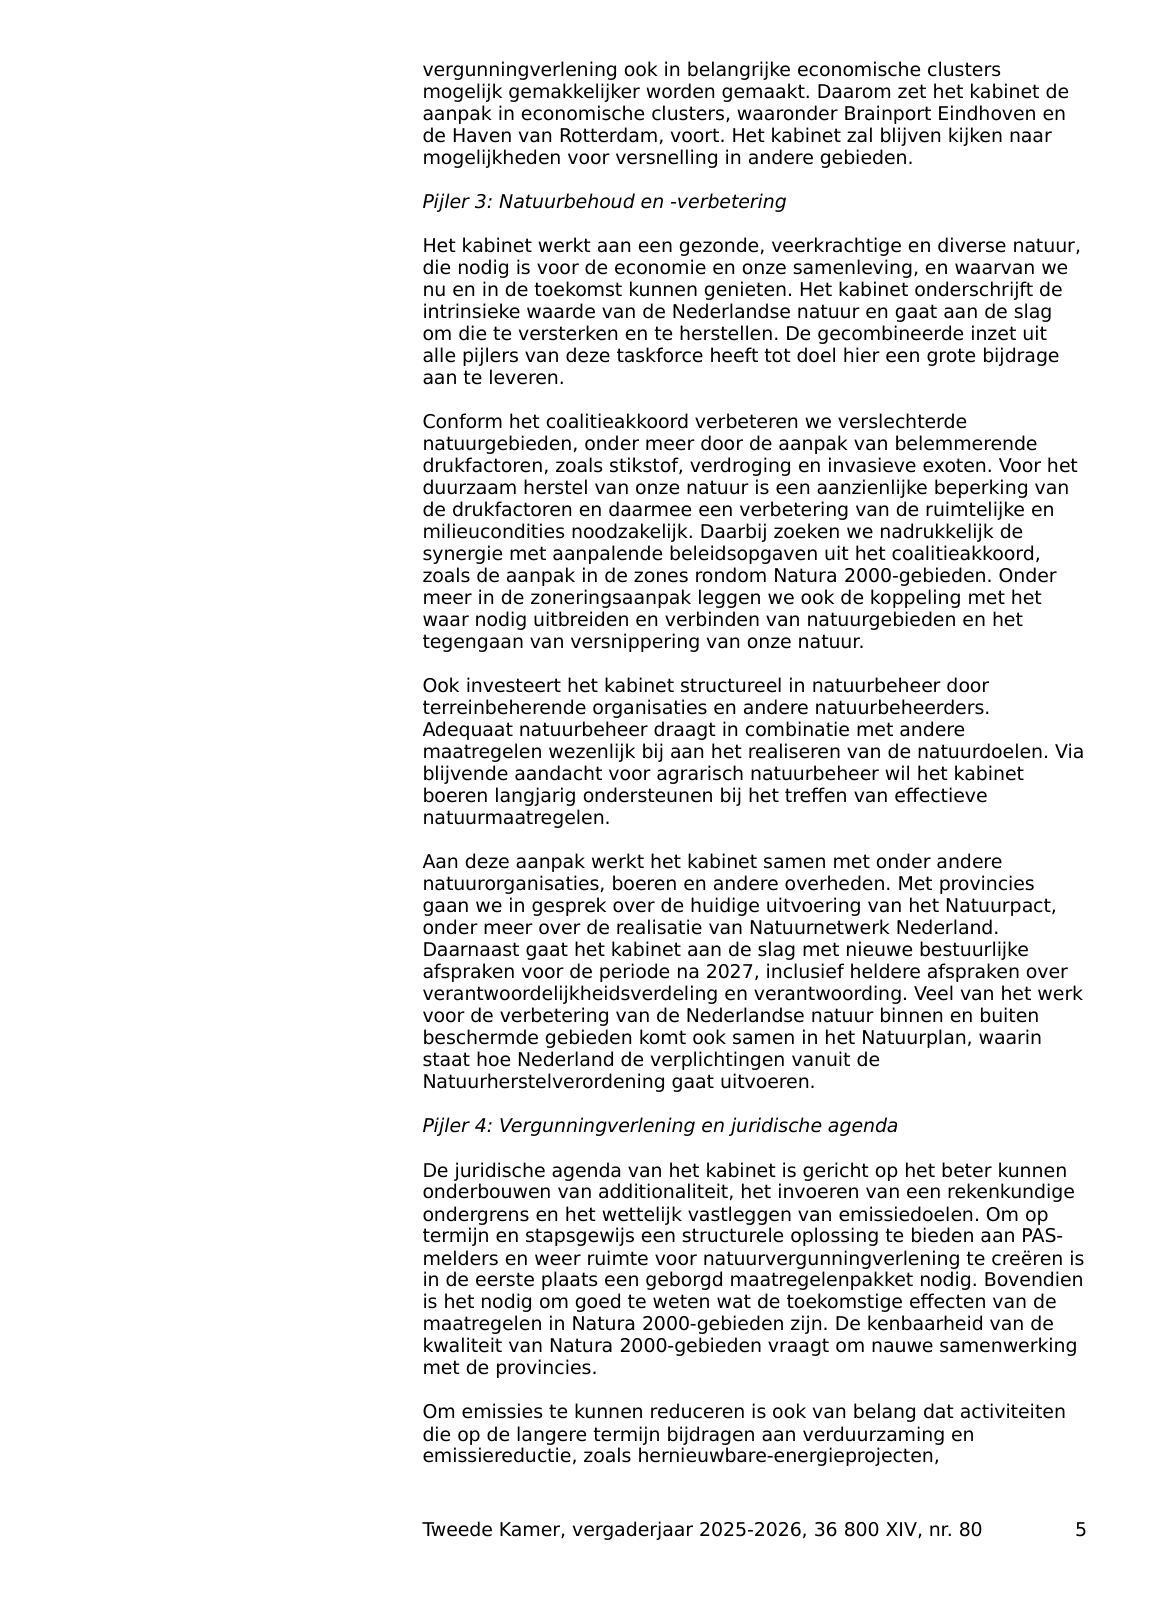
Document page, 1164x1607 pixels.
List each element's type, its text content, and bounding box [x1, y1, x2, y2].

text Aan deze aanpak werkt het kabinet samen met onder andere natuurorganisaties, boeren en andere overheden. Met provincies gaan we in gesprek over de huidige uitvoering van het Natuurpact, onder meer over de realisatie van Natuurnetwerk Nederland. Daarnaast gaat het kabinet aan de slag met nieuwe bestuurlijke afspraken voor de periode na 2027, inclusief heldere afspraken over verantwoordelijkheidsverdeling en verantwoording. Veel van het werk voor de verbetering van de Nederlandse natuur binnen en buiten beschermde gebieden komt ook samen in het Natuurplan, waarin staat hoe Nederland de verplichtingen vanuit de Natuurherstelverordening gaat uitvoeren. [422, 851, 1087, 1093]
text De juridische agenda van het kabinet is gericht op het beter kunnen onderbouwen van additionaliteit, het invoeren van een rekenkundige ondergrens en het wettelijk vastleggen van emissiedoelen. Om op termijn en stapsgewijs een structurele oplossing te bieden aan PAS-melders en weer ruimte voor natuurvergunningverlening te creëren is in de eerste plaats een geborgd maatregelenpakket nodig. Bovendien is het nodig om goed te weten wat de toekomstige effecten van de maatregelen in Natura 2000-gebieden zijn. De kenbaarheid van de kwaliteit van Natura 2000-gebieden vraagt om nauwe samenwerking met de provincies. [422, 1159, 1087, 1379]
subtitle Pijler 3: Natuurbehoud en -verbetering [422, 191, 1087, 213]
text Conform het coalitieakkoord verbeteren we verslechterde natuurgebieden, onder meer door de aanpak van belemmerende drukfactoren, zoals stikstof, verdroging en invasieve exoten. Voor het duurzaam herstel van onze natuur is een aanzienlijke beperking van de drukfactoren en daarmee een verbetering van de ruimtelijke en milieucondities noodzakelijk. Daarbij zoeken we nadrukkelijk de synergie met aanpalende beleidsopgaven uit het coalitieakkoord, zoals de aanpak in de zones rondom Natura 2000-gebieden. Onder meer in de zoneringsaanpak leggen we ook de koppeling met het waar nodig uitbreiden en verbinden van natuurgebieden en het tegengaan van versnippering van onze natuur. [422, 411, 1087, 653]
subtitle Pijler 4: Vergunningverlening en juridische agenda [422, 1115, 1087, 1137]
text Ook investeert het kabinet structureel in natuurbeheer door terreinbeherende organisaties en andere natuurbeheerders. Adequaat natuurbeheer draagt in combinatie met andere maatregelen wezenlijk bij aan het realiseren van de natuurdoelen. Via blijvende aandacht voor agrarisch natuurbeheer wil het kabinet boeren langjarig ondersteunen bij het treffen van effectieve natuurmaatregelen. [422, 675, 1087, 829]
text vergunningverlening ook in belangrijke economische clusters mogelijk gemakkelijker worden gemaakt. Daarom zet het kabinet de aanpak in economische clusters, waaronder Brainport Eindhoven en de Haven van Rotterdam, voort. Het kabinet zal blijven kijken naar mogelijkheden voor versnelling in andere gebieden. [422, 59, 1087, 169]
text Om emissies te kunnen reduceren is ook van belang dat activiteiten die op de langere termijn bijdragen aan verduurzaming en emissiereductie, zoals hernieuwbare-energieprojecten, [422, 1401, 1087, 1467]
text Het kabinet werkt aan een gezonde, veerkrachtige en diverse natuur, die nodig is voor de economie en onze samenleving, en waarvan we nu en in de toekomst kunnen genieten. Het kabinet onderschrijft de intrinsieke waarde van de Nederlandse natuur en gaat aan de slag om die te versterken en te herstellen. De gecombineerde inzet uit alle pijlers van deze taskforce heeft tot doel hier een grote bijdrage aan te leveren. [422, 235, 1087, 389]
